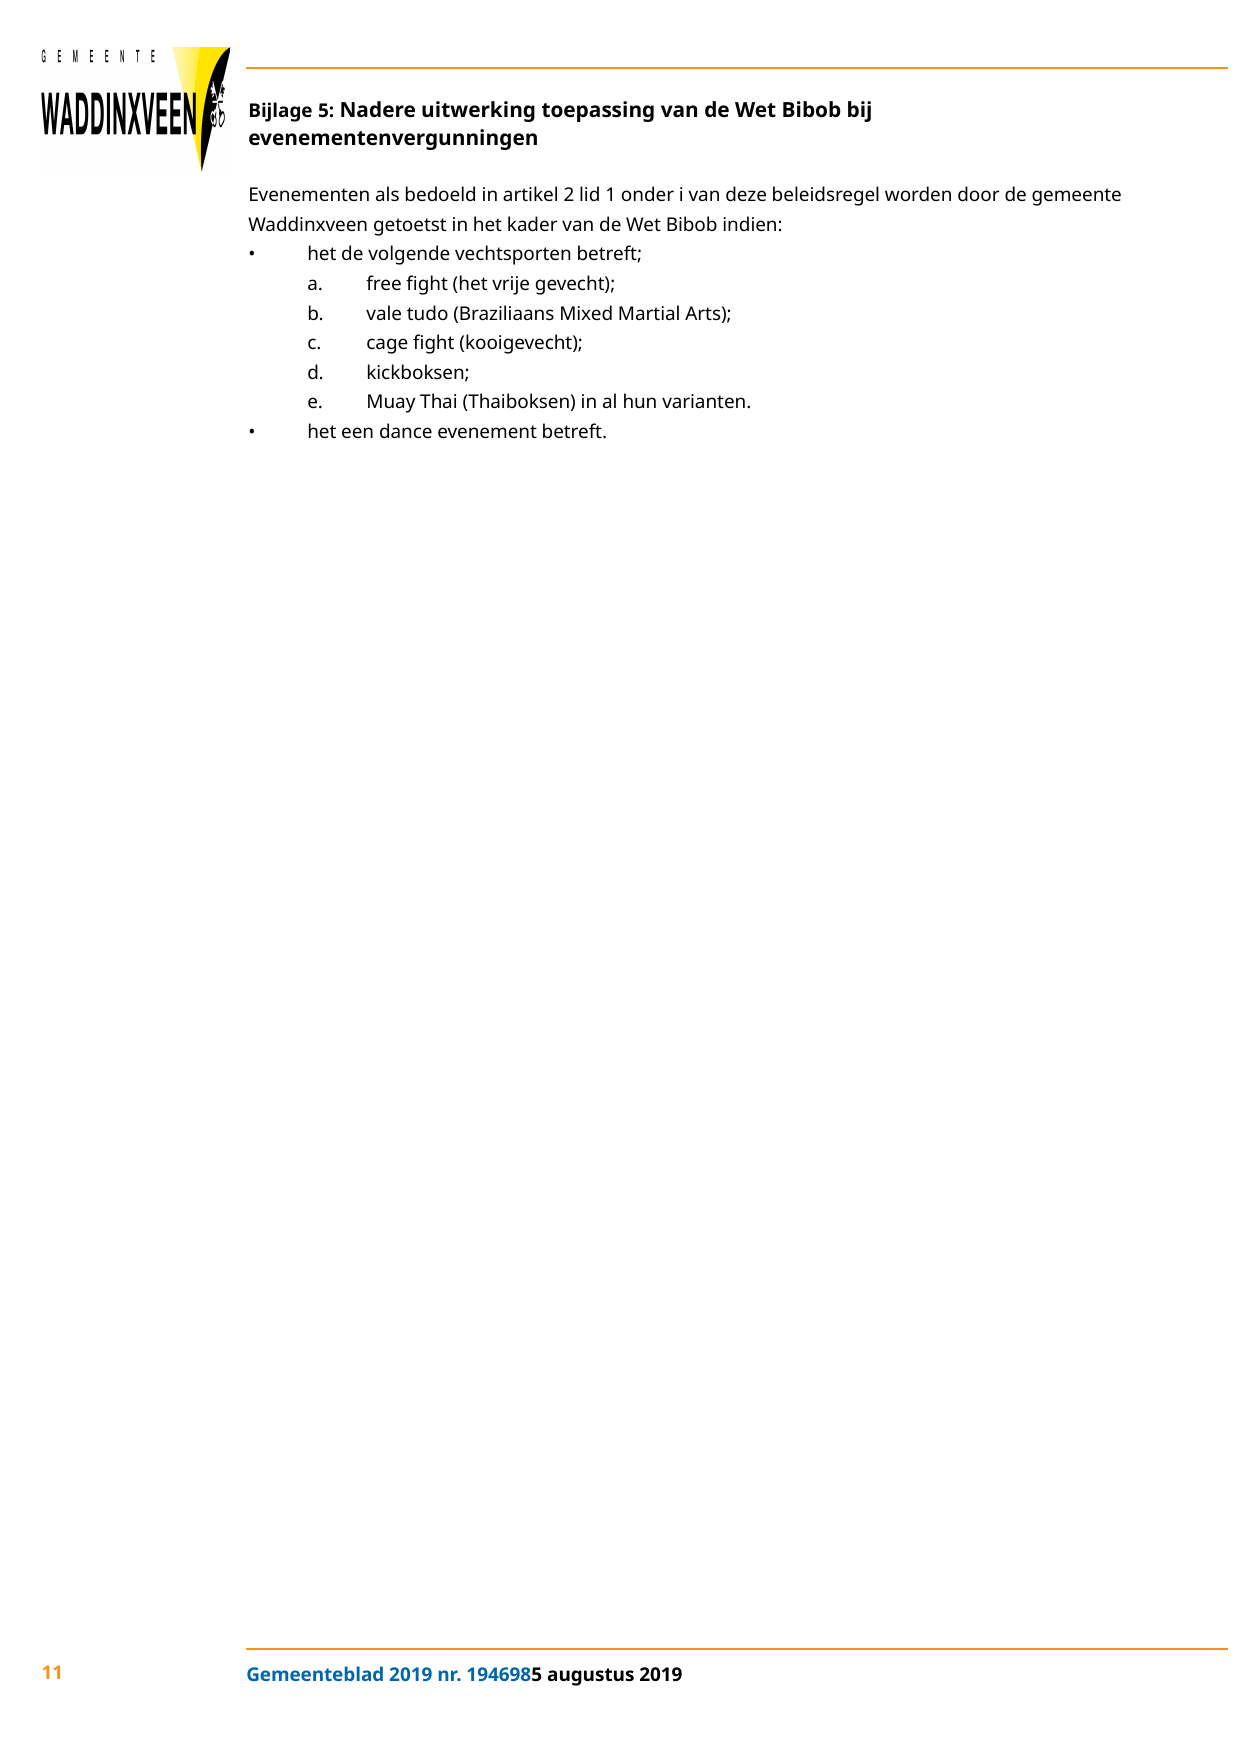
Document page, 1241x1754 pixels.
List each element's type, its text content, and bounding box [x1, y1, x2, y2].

list free fight (het vrije gevecht); [307, 270, 1152, 296]
list het een dance evenement betreft. [248, 418, 1152, 444]
list Muay Thai (Thaiboksen) in al hun varianten. [307, 388, 1152, 414]
picture [41, 47, 231, 172]
text Evenementen als bedoeld in artikel 2 lid 1 onder i van deze beleidsregel worden door de gemeente Waddinxveen getoetst in het kader van de Wet Bibob indien: [248, 181, 1152, 237]
list vale tudo (Braziliaans Mixed Martial Arts); [307, 300, 1152, 325]
text Bijlage 5: Nadere uitwerking toepassing van de Wet Bibob bij evenementenvergunningen [248, 95, 1152, 152]
list het de volgende vechtsporten betreft; [248, 241, 1152, 266]
list kickboksen; [307, 359, 1152, 384]
list cage fight (kooigevecht); [307, 329, 1152, 355]
